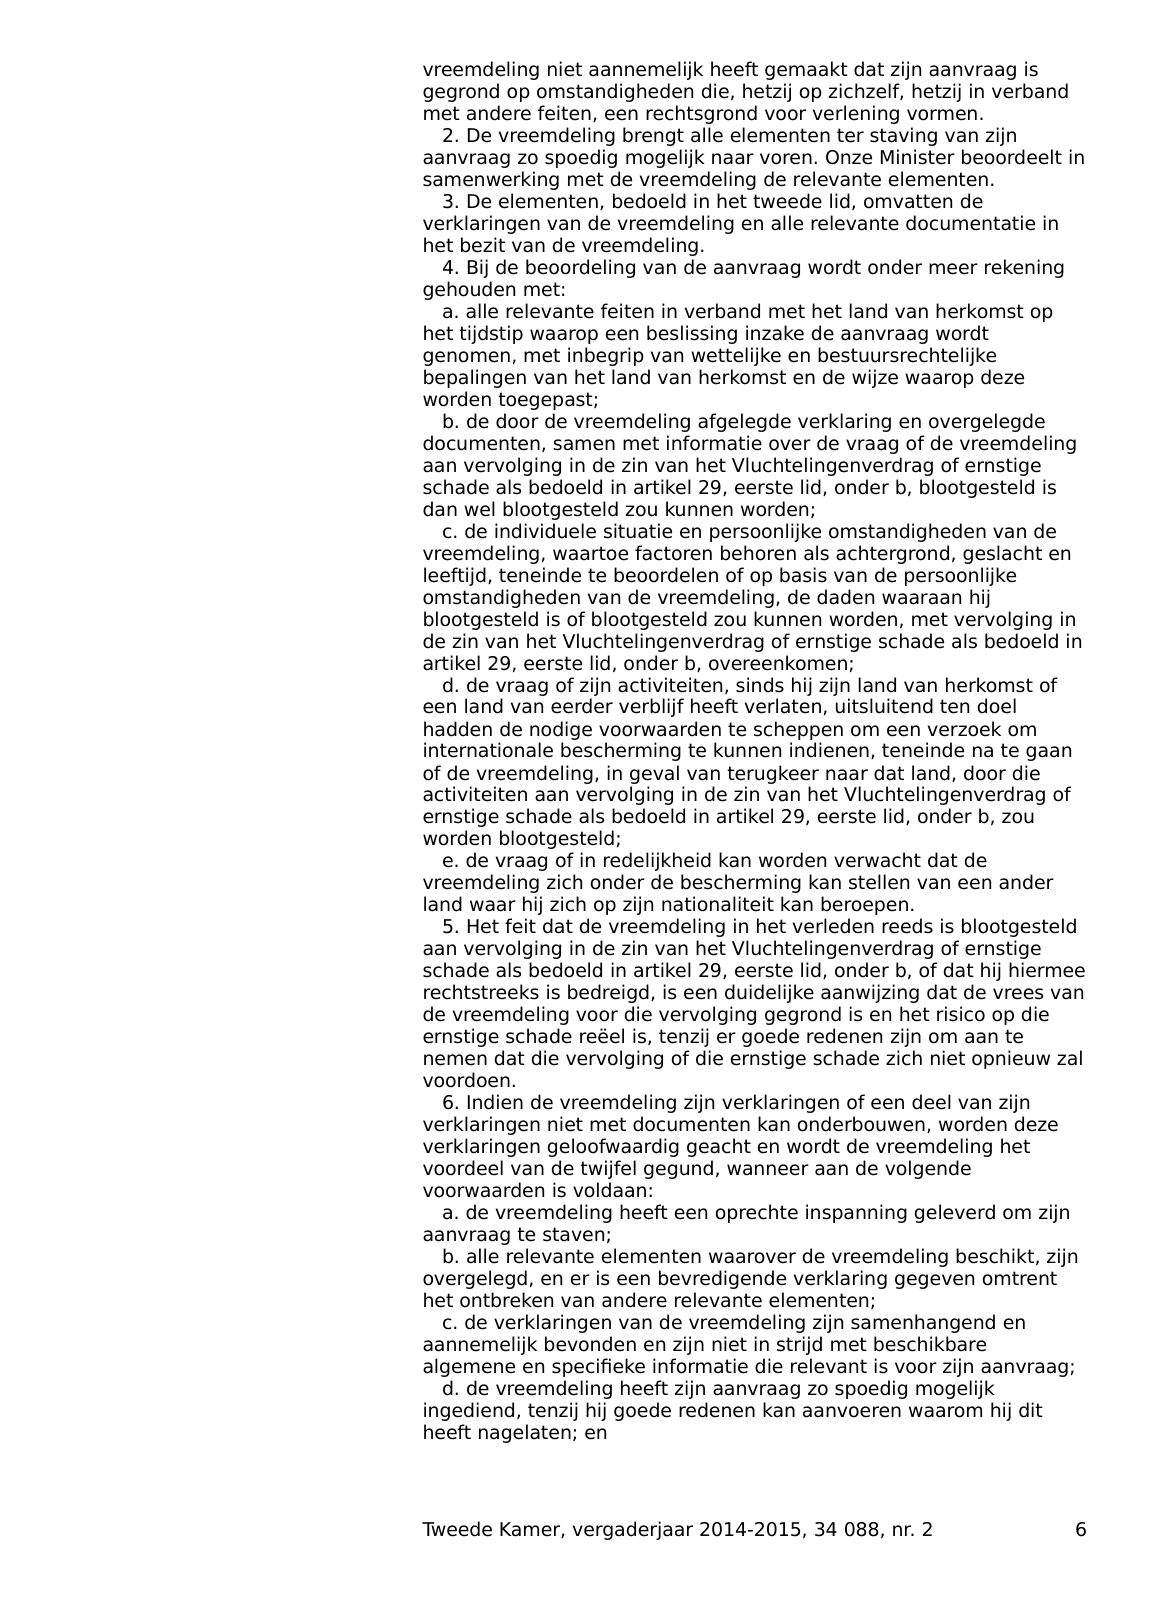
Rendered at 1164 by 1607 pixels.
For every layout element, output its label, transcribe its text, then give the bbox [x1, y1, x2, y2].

text d. de vraag of zijn activiteiten, sinds hij zijn land van herkomst of een land van eerder verblijf heeft verlaten, uitsluitend ten doel hadden de nodige voorwaarden te scheppen om een verzoek om internationale bescherming te kunnen indienen, teneinde na te gaan of de vreemdeling, in geval van terugkeer naar dat land, door die activiteiten aan vervolging in de zin van het Vluchtelingenverdrag of ernstige schade als bedoeld in artikel 29, eerste lid, onder b, zou worden blootgesteld; [422, 674, 1087, 850]
text b. alle relevante elementen waarover de vreemdeling beschikt, zijn overgelegd, en er is een bevredigende verklaring gegeven omtrent het ontbreken van andere relevante elementen; [422, 1246, 1087, 1312]
text e. de vraag of in redelijkheid kan worden verwacht dat de vreemdeling zich onder de bescherming kan stellen van een ander land waar hij zich op zijn nationaliteit kan beroepen. [422, 850, 1087, 916]
text 3. De elementen, bedoeld in het tweede lid, omvatten de verklaringen van de vreemdeling en alle relevante documentatie in het bezit van de vreemdeling. [422, 191, 1087, 257]
text 5. Het feit dat de vreemdeling in het verleden reeds is blootgesteld aan vervolging in de zin van het Vluchtelingenverdrag of ernstige schade als bedoeld in artikel 29, eerste lid, onder b, of dat hij hiermee rechtstreeks is bedreigd, is een duidelijke aanwijzing dat de vrees van de vreemdeling voor die vervolging gegrond is en het risico op die ernstige schade reëel is, tenzij er goede redenen zijn om aan te nemen dat die vervolging of die ernstige schade zich niet opnieuw zal voordoen. [422, 916, 1087, 1092]
text vreemdeling niet aannemelijk heeft gemaakt dat zijn aanvraag is gegrond op omstandigheden die, hetzij op zichzelf, hetzij in verband met andere feiten, een rechtsgrond voor verlening vormen. [422, 59, 1087, 125]
text 4. Bij de beoordeling van de aanvraag wordt onder meer rekening gehouden met: [422, 257, 1087, 301]
text d. de vreemdeling heeft zijn aanvraag zo spoedig mogelijk ingediend, tenzij hij goede redenen kan aanvoeren waarom hij dit heeft nagelaten; en [422, 1378, 1087, 1444]
text a. alle relevante feiten in verband met het land van herkomst op het tijdstip waarop een beslissing inzake de aanvraag wordt genomen, met inbegrip van wettelijke en bestuursrechtelijke bepalingen van het land van herkomst en de wijze waarop deze worden toegepast; [422, 301, 1087, 411]
text a. de vreemdeling heeft een oprechte inspanning geleverd om zijn aanvraag te staven; [422, 1202, 1087, 1246]
text c. de individuele situatie en persoonlijke omstandigheden van de vreemdeling, waartoe factoren behoren als achtergrond, geslacht en leeftijd, teneinde te beoordelen of op basis van de persoonlijke omstandigheden van de vreemdeling, de daden waaraan hij blootgesteld is of blootgesteld zou kunnen worden, met vervolging in de zin van het Vluchtelingenverdrag of ernstige schade als bedoeld in artikel 29, eerste lid, onder b, overeenkomen; [422, 521, 1087, 674]
text 6. Indien de vreemdeling zijn verklaringen of een deel van zijn verklaringen niet met documenten kan onderbouwen, worden deze verklaringen geloofwaardig geacht en wordt de vreemdeling het voordeel van de twijfel gegund, wanneer aan de volgende voorwaarden is voldaan: [422, 1092, 1087, 1202]
text 2. De vreemdeling brengt alle elementen ter staving van zijn aanvraag zo spoedig mogelijk naar voren. Onze Minister beoordeelt in samenwerking met de vreemdeling de relevante elementen. [422, 125, 1087, 191]
text b. de door de vreemdeling afgelegde verklaring en overgelegde documenten, samen met informatie over de vraag of de vreemdeling aan vervolging in de zin van het Vluchtelingenverdrag of ernstige schade als bedoeld in artikel 29, eerste lid, onder b, blootgesteld is dan wel blootgesteld zou kunnen worden; [422, 411, 1087, 521]
text c. de verklaringen van de vreemdeling zijn samenhangend en aannemelijk bevonden en zijn niet in strijd met beschikbare algemene en specifieke informatie die relevant is voor zijn aanvraag; [422, 1312, 1087, 1378]
